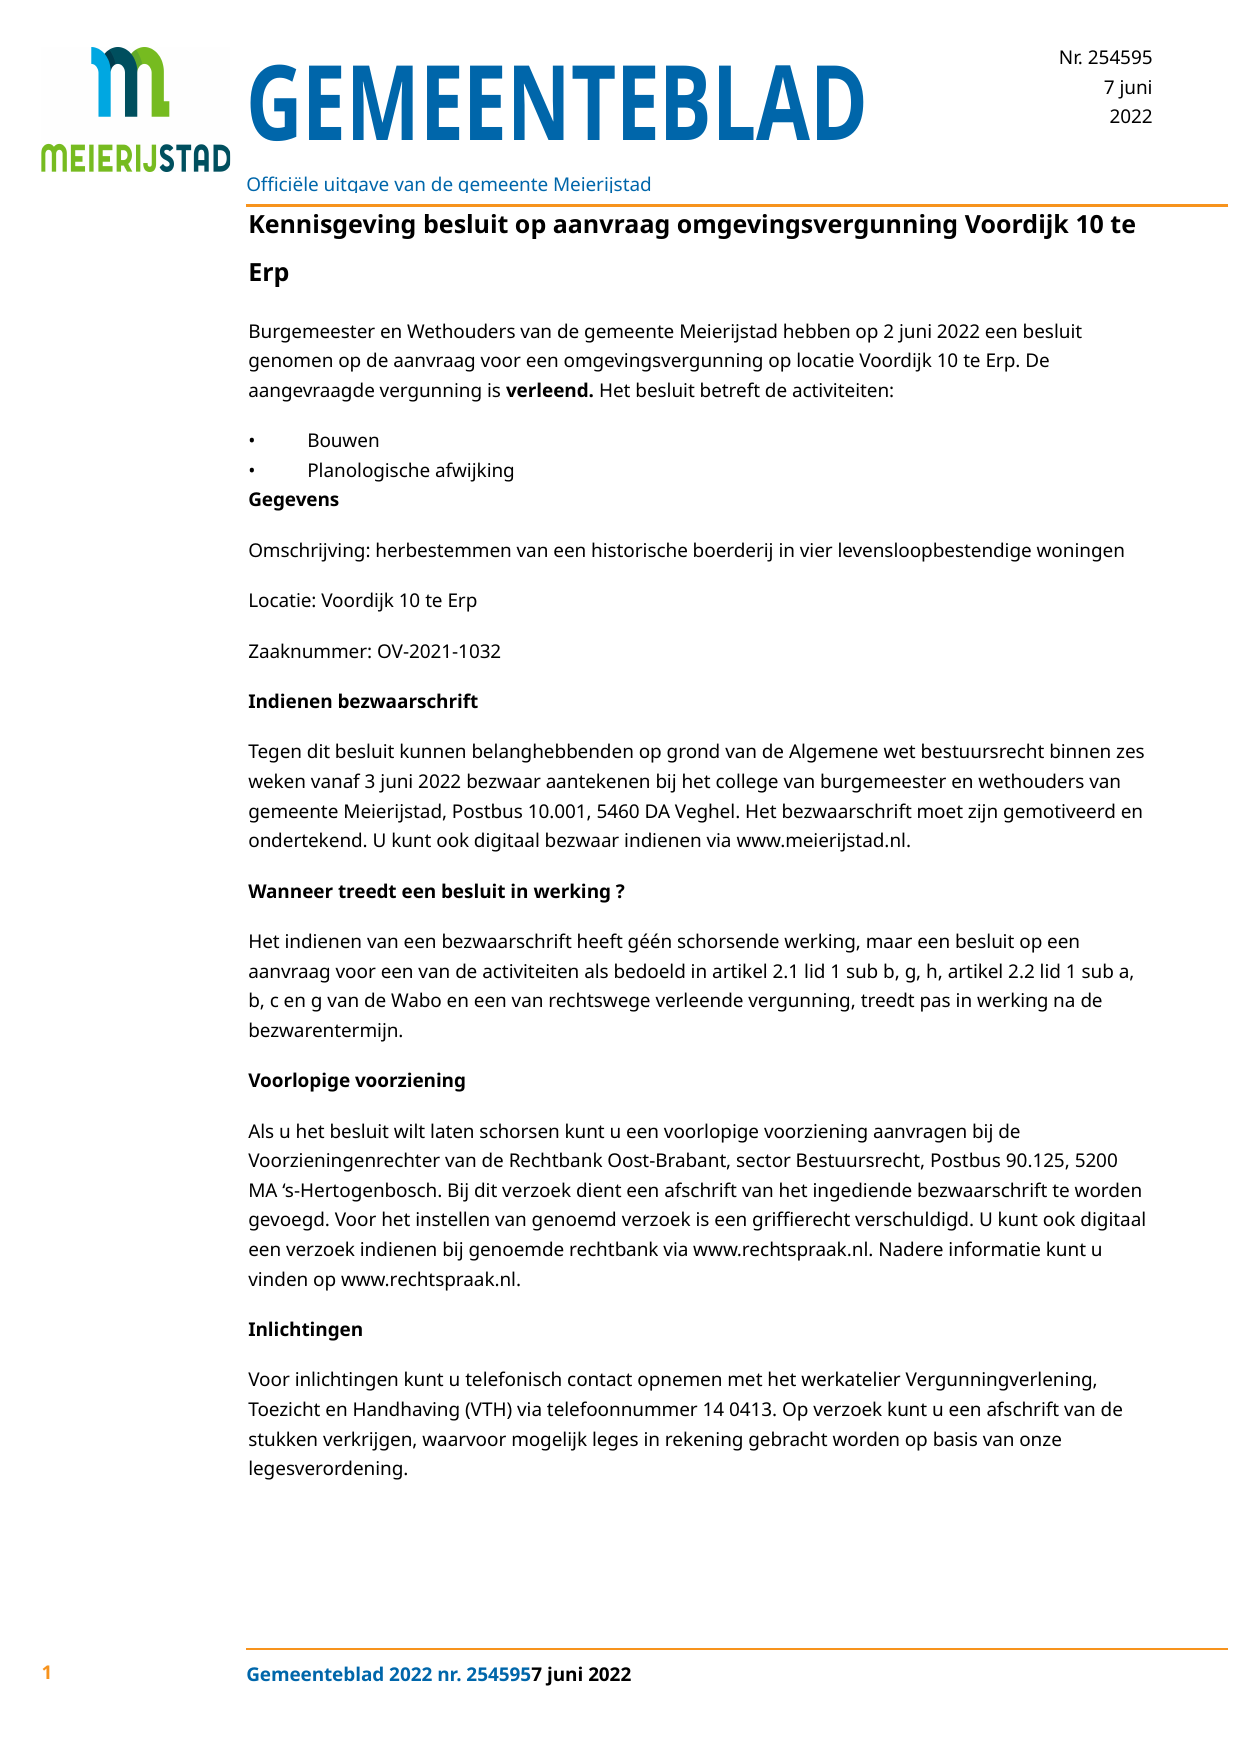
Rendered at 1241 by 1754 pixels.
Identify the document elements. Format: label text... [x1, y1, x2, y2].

text Tegen dit besluit kunnen belanghebbenden op grond van de Algemene wet bestuursrecht binnen zes weken vanaf 3 juni 2022 bezwaar aantekenen bij het college van burgemeester en wethouders van gemeente Meierijstad, Postbus 10.001, 5460 DA Veghel. Het bezwaarschrift moet zijn gemotiveerd en ondertekend. U kunt ook digitaal bezwaar indienen via www.meierijstad.nl. [248, 739, 1152, 853]
text Inlichtingen [248, 1316, 1152, 1342]
text Wanneer treedt een besluit in werking ? [248, 878, 1152, 904]
text Gegevens [248, 487, 1152, 512]
picture [41, 47, 231, 172]
text Als u het besluit wilt laten schorsen kunt u een voorlopige voorziening aanvragen bij de Voorzieningenrechter van de Rechtbank Oost-Brabant, sector Bestuursrecht, Postbus 90.125, 5200 MA ‘s-Hertogenbosch. Bij dit verzoek dient een afschrift van het ingediende bezwaarschrift te worden gevoegd. Voor het instellen van genoemd verzoek is een griffierecht verschuldigd. U kunt ook digitaal een verzoek indienen bij genoemde rechtbank via www.rechtspraak.nl. Nadere informatie kunt u vinden op www.rechtspraak.nl. [248, 1118, 1152, 1292]
list Bouwen [248, 427, 1152, 453]
list Planologische afwijking [248, 457, 1152, 483]
text Kennisgeving besluit op aanvraag omgevingsvergunning Voordijk 10 te Erp [248, 207, 1152, 288]
text Omschrijving: herbestemmen van een historische boerderij in vier levensloopbestendige woningen [248, 537, 1152, 563]
text Indienen bezwaarschrift [248, 688, 1152, 714]
text Zaaknummer: OV-2021-1032 [248, 638, 1152, 664]
text Voor inlichtingen kunt u telefonisch contact opnemen met het werkatelier Vergunningverlening, Toezicht en Handhaving (VTH) via telefoonnummer 14 0413. Op verzoek kunt u een afschrift van de stukken verkrijgen, waarvoor mogelijk leges in rekening gebracht worden op basis van onze legesverordening. [248, 1367, 1152, 1481]
text Burgemeester en Wethouders van de gemeente Meierijstad hebben op 2 juni 2022 een besluit genomen op de aanvraag voor een omgevingsvergunning op locatie Voordijk 10 te Erp. De aangevraagde vergunning is verleend. Het besluit betreft de activiteiten: [248, 318, 1152, 403]
text Locatie: Voordijk 10 te Erp [248, 587, 1152, 613]
text Voorlopige voorziening [248, 1067, 1152, 1093]
text Het indienen van een bezwaarschrift heeft géén schorsende werking, maar een besluit op een aanvraag voor een van de activiteiten als bedoeld in artikel 2.1 lid 1 sub b, g, h, artikel 2.2 lid 1 sub a, b, c en g van de Wabo en een van rechtswege verleende vergunning, treedt pas in werking na de bezwarentermijn. [248, 928, 1152, 1043]
